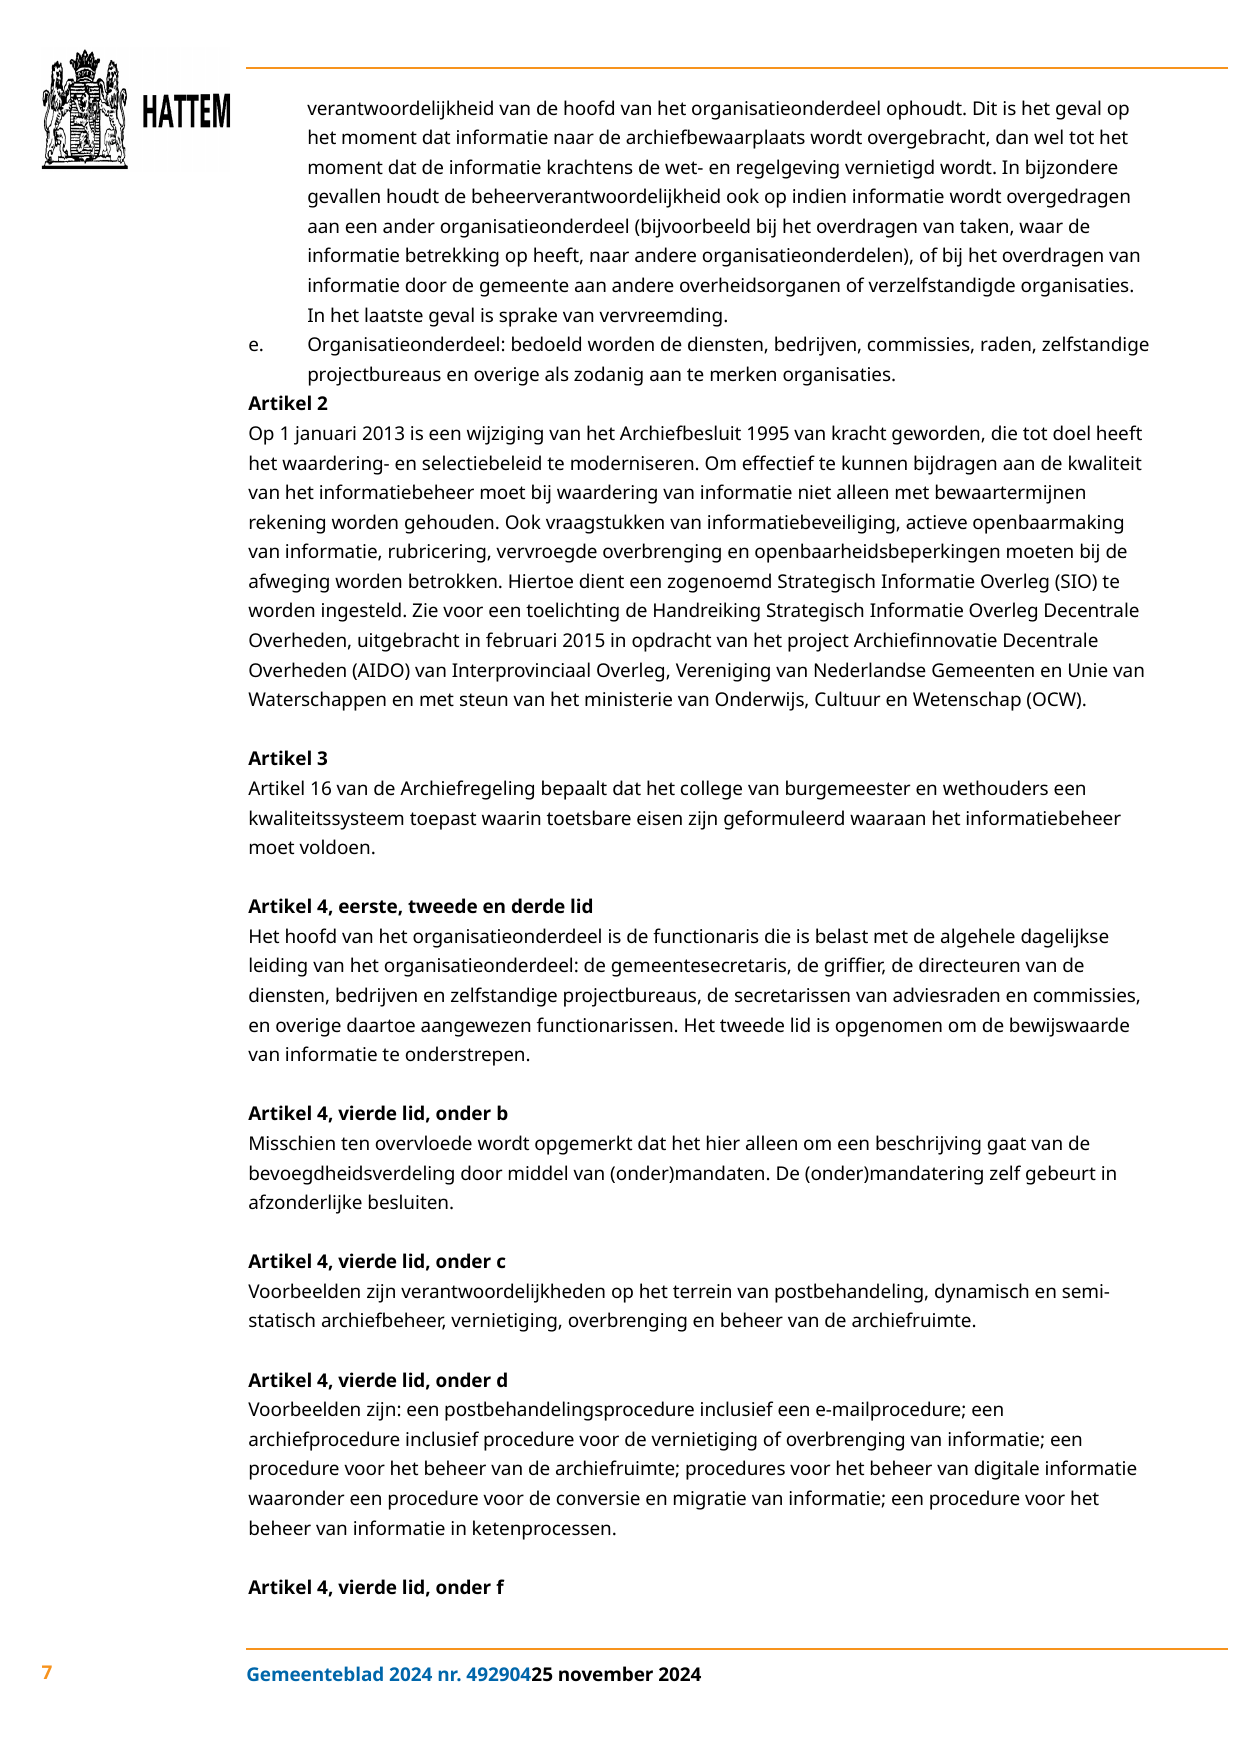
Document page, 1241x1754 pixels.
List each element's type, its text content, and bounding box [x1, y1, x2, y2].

list verantwoordelijkheid van de hoofd van het organisatieonderdeel ophoudt. Dit is het geval op het moment dat informatie naar de archiefbewaarplaats wordt overgebracht, dan wel tot het moment dat de informatie krachtens de wet- en regelgeving vernietigd wordt. In bijzondere gevallen houdt de beheerverantwoordelijkheid ook op indien informatie wordt overgedragen aan een ander organisatieonderdeel (bijvoorbeeld bij het overdragen van taken, waar de informatie betrekking op heeft, naar andere organisatieonderdelen), of bij het overdragen van informatie door de gemeente aan andere overheidsorganen of verzelfstandigde organisaties. In het laatste geval is sprake van vervreemding. [248, 95, 1152, 328]
text Het hoofd van het organisatieonderdeel is de functionaris die is belast met de algehele dagelijkse leiding van het organisatieonderdeel: de gemeentesecretaris, de griffier, de directeuren van de diensten, bedrijven en zelfstandige projectbureaus, de secretarissen van adviesraden en commissies, en overige daartoe aangewezen functionarissen. Het tweede lid is opgenomen om de bewijswaarde van informatie te onderstrepen. [248, 923, 1152, 1067]
text Voorbeelden zijn: een postbehandelingsprocedure inclusief een e-mailprocedure; een archiefprocedure inclusief procedure voor de vernietiging of overbrenging van informatie; een procedure voor het beheer van de archiefruimte; procedures voor het beheer van digitale informatie waaronder een procedure voor de conversie en migratie van informatie; een procedure voor het beheer van informatie in ketenprocessen. [248, 1396, 1152, 1541]
text Artikel 16 van de Archiefregeling bepaalt dat het college van burgemeester en wethouders een kwaliteitssysteem toepast waarin toetsbare eisen zijn geformuleerd waaraan het informatiebeheer moet voldoen. [248, 775, 1152, 860]
list Organisatieonderdeel: bedoeld worden de diensten, bedrijven, commissies, raden, zelfstandige projectbureaus en overige als zodanig aan te merken organisaties. [248, 331, 1152, 387]
text Misschien ten overvloede wordt opgemerkt dat het hier alleen om een beschrijving gaat van de bevoegdheidsverdeling door middel van (onder)mandaten. De (onder)mandatering zelf gebeurt in afzonderlijke besluiten. [248, 1130, 1152, 1215]
text Op 1 januari 2013 is een wijziging van het Archiefbesluit 1995 van kracht geworden, die tot doel heeft het waardering- en selectiebeleid te moderniseren. Om effectief te kunnen bijdragen aan de kwaliteit van het informatiebeheer moet bij waardering van informatie niet alleen met bewaartermijnen rekening worden gehouden. Ook vraagstukken van informatiebeveiliging, actieve openbaarmaking van informatie, rubricering, vervroegde overbrenging en openbaarheidsbeperkingen moeten bij de afweging worden betrokken. Hiertoe dient een zogenoemd Strategisch Informatie Overleg (SIO) te worden ingesteld. Zie voor een toelichting de Handreiking Strategisch Informatie Overleg Decentrale Overheden, uitgebracht in februari 2015 in opdracht van het project Archiefinnovatie Decentrale Overheden (AIDO) van Interprovinciaal Overleg, Vereniging van Nederlandse Gemeenten en Unie van Waterschappen en met steun van het ministerie van Onderwijs, Cultuur en Wetenschap (OCW). [248, 420, 1152, 712]
text Artikel 3 [248, 746, 1152, 771]
text Artikel 4, vierde lid, onder b [248, 1101, 1152, 1126]
text Artikel 4, vierde lid, onder c [248, 1248, 1152, 1274]
text Artikel 2 [248, 391, 1152, 416]
text Artikel 4, vierde lid, onder f [248, 1574, 1152, 1600]
text Artikel 4, vierde lid, onder d [248, 1367, 1152, 1393]
picture [41, 47, 231, 172]
text Artikel 4, eerste, tweede en derde lid [248, 893, 1152, 919]
text Voorbeelden zijn verantwoordelijkheden op het terrein van postbehandeling, dynamisch en semi-statisch archiefbeheer, vernietiging, overbrenging en beheer van de archiefruimte. [248, 1278, 1152, 1333]
